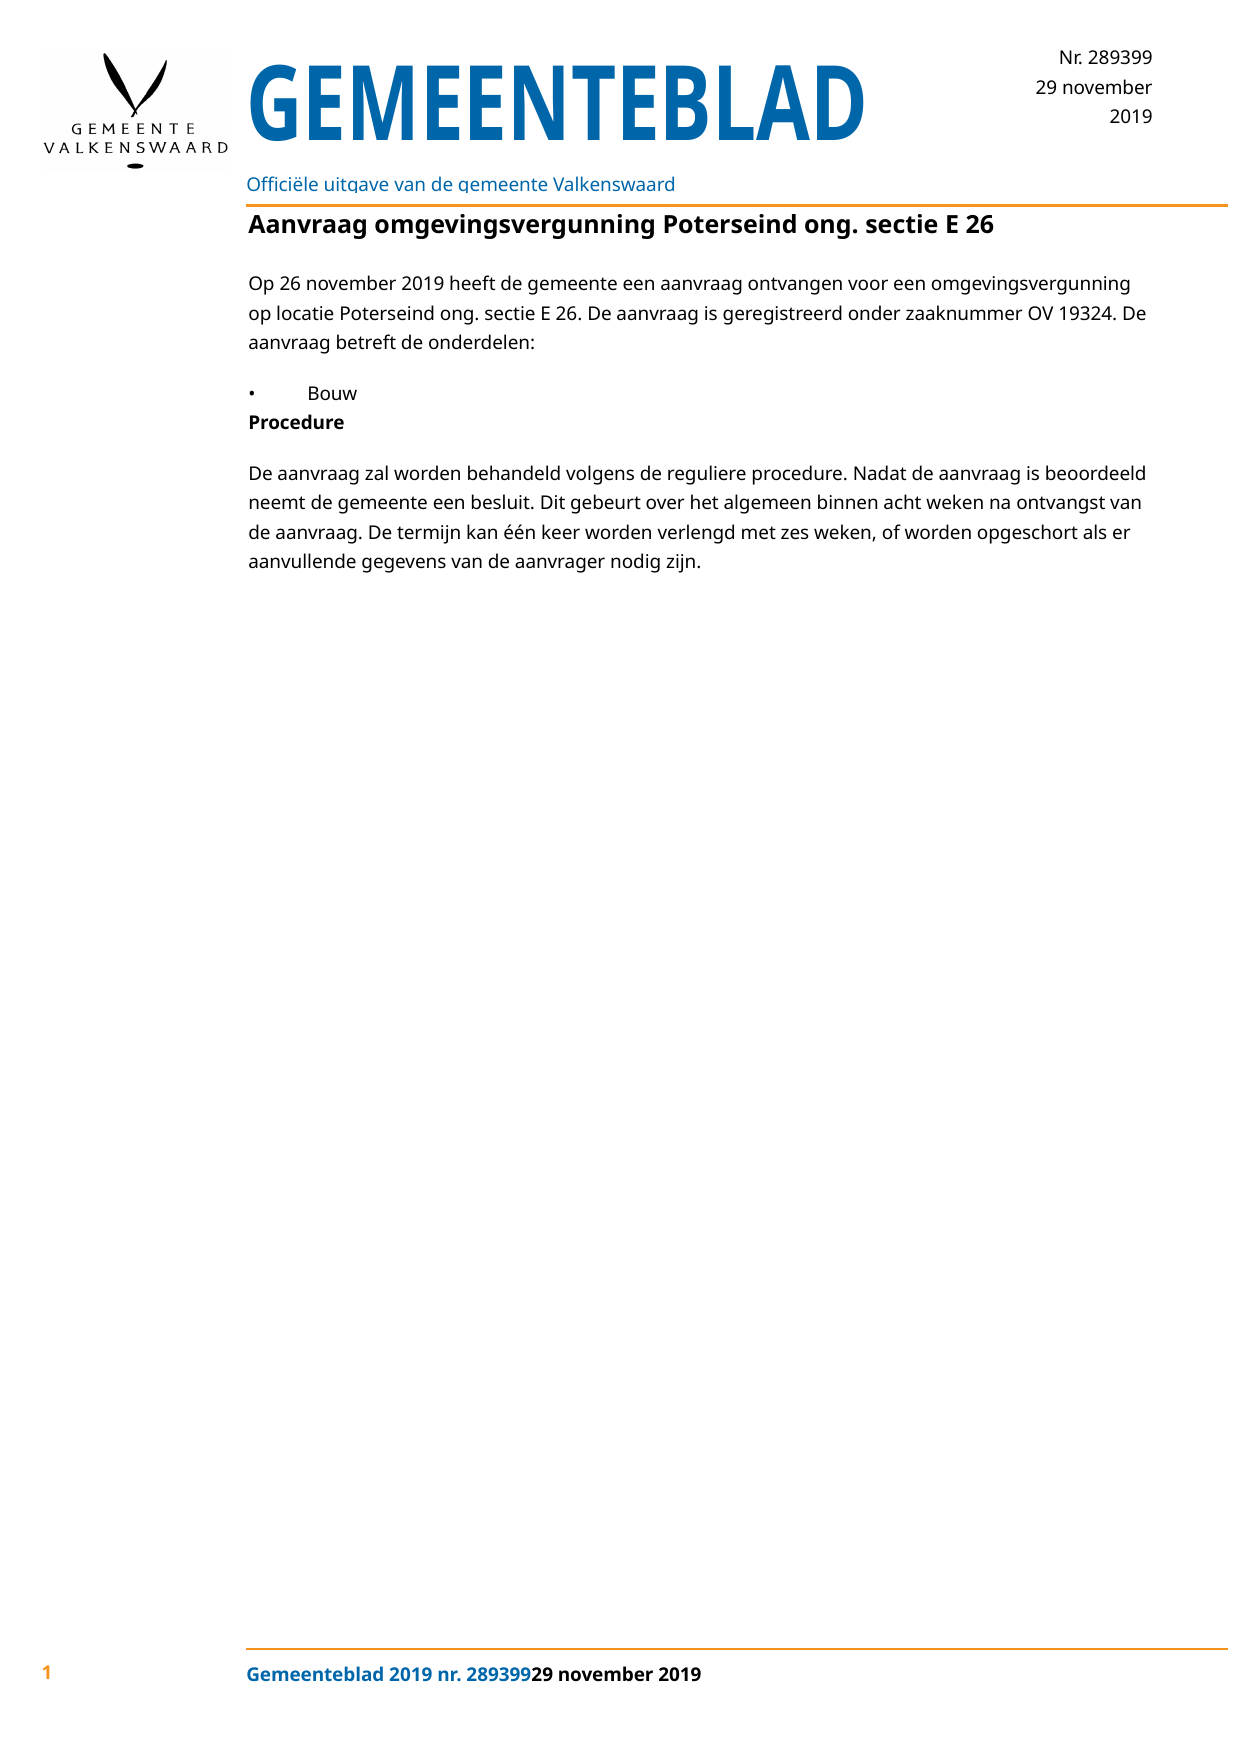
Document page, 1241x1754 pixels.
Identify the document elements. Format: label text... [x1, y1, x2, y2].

text Procedure [248, 409, 1152, 435]
picture [41, 47, 231, 172]
text Op 26 november 2019 heeft de gemeente een aanvraag ontvangen voor een omgevingsvergunning op locatie Poterseind ong. sectie E 26. De aanvraag is geregistreerd onder zaaknummer OV 19324. De aanvraag betreft de onderdelen: [248, 270, 1152, 355]
text Aanvraag omgevingsvergunning Poterseind ong. sectie E 26 [248, 207, 1152, 241]
list Bouw [248, 380, 1152, 406]
text De aanvraag zal worden behandeld volgens de reguliere procedure. Nadat de aanvraag is beoordeeld neemt de gemeente een besluit. Dit gebeurt over het algemeen binnen acht weken na ontvangst van de aanvraag. De termijn kan één keer worden verlengd met zes weken, of worden opgeschort als er aanvullende gegevens van de aanvrager nodig zijn. [248, 460, 1152, 574]
